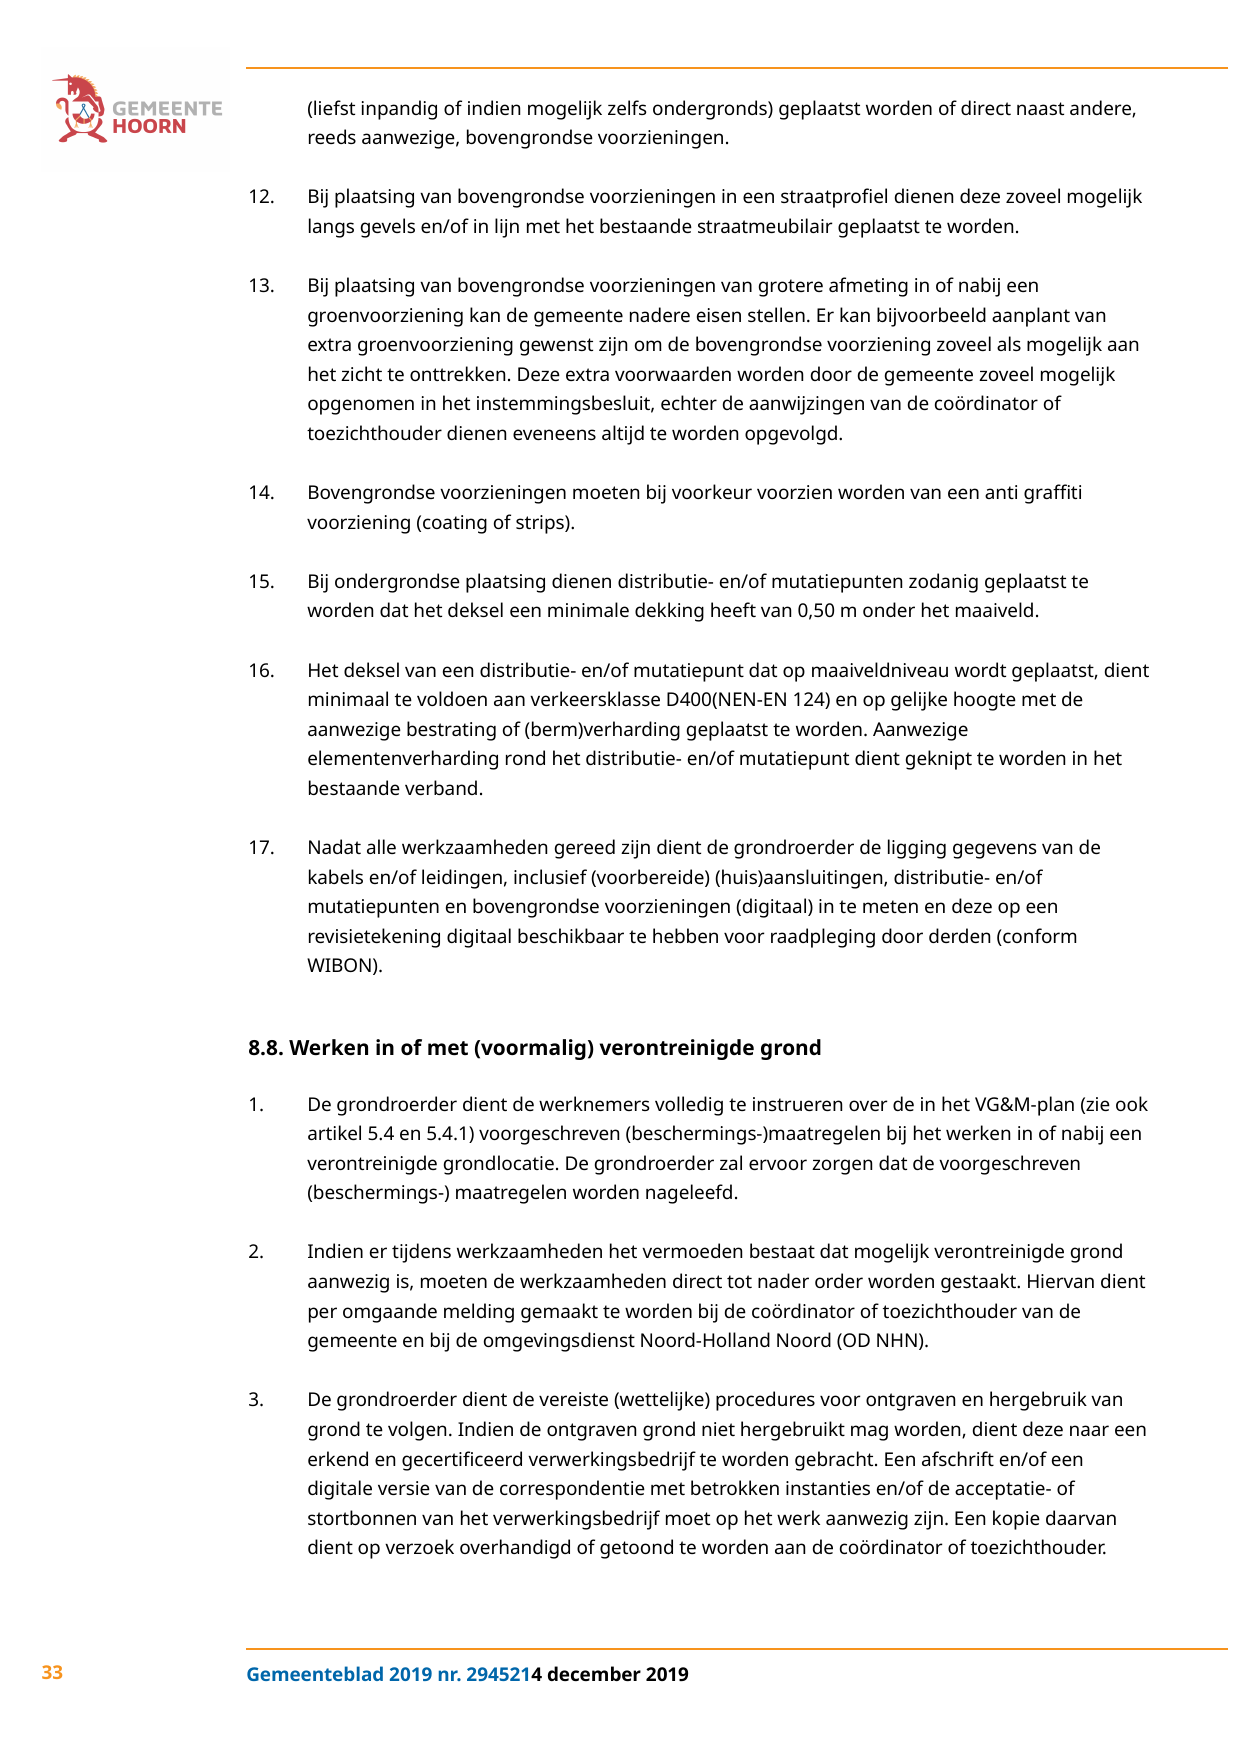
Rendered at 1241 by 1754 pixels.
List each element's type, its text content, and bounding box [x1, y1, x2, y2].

list De grondroerder dient de vereiste (wettelijke) procedures voor ontgraven en hergebruik van grond te volgen. Indien de ontgraven grond niet hergebruikt mag worden, dient deze naar een erkend en gecertificeerd verwerkingsbedrijf te worden gebracht. Een afschrift en/of een digitale versie van de correspondentie met betrokken instanties en/of de acceptatie- of stortbonnen van het verwerkingsbedrijf moet op het werk aanwezig zijn. Een kopie daarvan dient op verzoek overhandigd of getoond te worden aan de coördinator of toezichthouder. [248, 1387, 1152, 1560]
picture [41, 47, 231, 172]
list Bij ondergrondse plaatsing dienen distributie- en/of mutatiepunten zodanig geplaatst te worden dat het deksel een minimale dekking heeft van 0,50 m onder het maaiveld. [248, 568, 1152, 623]
list Bij plaatsing van bovengrondse voorzieningen van grotere afmeting in of nabij een groenvoorziening kan de gemeente nadere eisen stellen. Er kan bijvoorbeeld aanplant van extra groenvoorziening gewenst zijn om de bovengrondse voorziening zoveel als mogelijk aan het zicht te onttrekken. Deze extra voorwaarden worden door de gemeente zoveel mogelijk opgenomen in het instemmingsbesluit, echter de aanwijzingen van de coördinator of toezichthouder dienen eveneens altijd te worden opgevolgd. [248, 272, 1152, 446]
list De grondroerder dient de werknemers volledig te instrueren over de in het VG&M-plan (zie ook artikel 5.4 en 5.4.1) voorgeschreven (beschermings-)maatregelen bij het werken in of nabij een verontreinigde grondlocatie. De grondroerder zal ervoor zorgen dat de voorgeschreven (beschermings-) maatregelen worden nageleefd. [248, 1091, 1152, 1205]
list Bij plaatsing van bovengrondse voorzieningen in een straatprofiel dienen deze zoveel mogelijk langs gevels en/of in lijn met het bestaande straatmeubilair geplaatst te worden. [248, 183, 1152, 239]
text 8.8. Werken in of met (voormalig) verontreinigde grond [248, 1033, 1152, 1061]
list Bovengrondse voorzieningen moeten bij voorkeur voorzien worden van een anti graffiti voorziening (coating of strips). [248, 479, 1152, 535]
list Het deksel van een distributie- en/of mutatiepunt dat op maaiveldniveau wordt geplaatst, dient minimaal te voldoen aan verkeersklasse D400(NEN-EN 124) en op gelijke hoogte met de aanwezige bestrating of (berm)verharding geplaatst te worden. Aanwezige elementenverharding rond het distributie- en/of mutatiepunt dient geknipt te worden in het bestaande verband. [248, 657, 1152, 801]
list (liefst inpandig of indien mogelijk zelfs ondergronds) geplaatst worden of direct naast andere, reeds aanwezige, bovengrondse voorzieningen. [248, 95, 1152, 150]
list Indien er tijdens werkzaamheden het vermoeden bestaat dat mogelijk verontreinigde grond aanwezig is, moeten de werkzaamheden direct tot nader order worden gestaakt. Hiervan dient per omgaande melding gemaakt te worden bij de coördinator of toezichthouder van de gemeente en bij de omgevingsdienst Noord-Holland Noord (OD NHN). [248, 1239, 1152, 1353]
list Nadat alle werkzaamheden gereed zijn dient de grondroerder de ligging gegevens van de kabels en/of leidingen, inclusief (voorbereide) (huis)aansluitingen, distributie- en/of mutatiepunten en bovengrondse voorzieningen (digitaal) in te meten en deze op een revisietekening digitaal beschikbaar te hebben voor raadpleging door derden (conform WIBON). [248, 834, 1152, 978]
